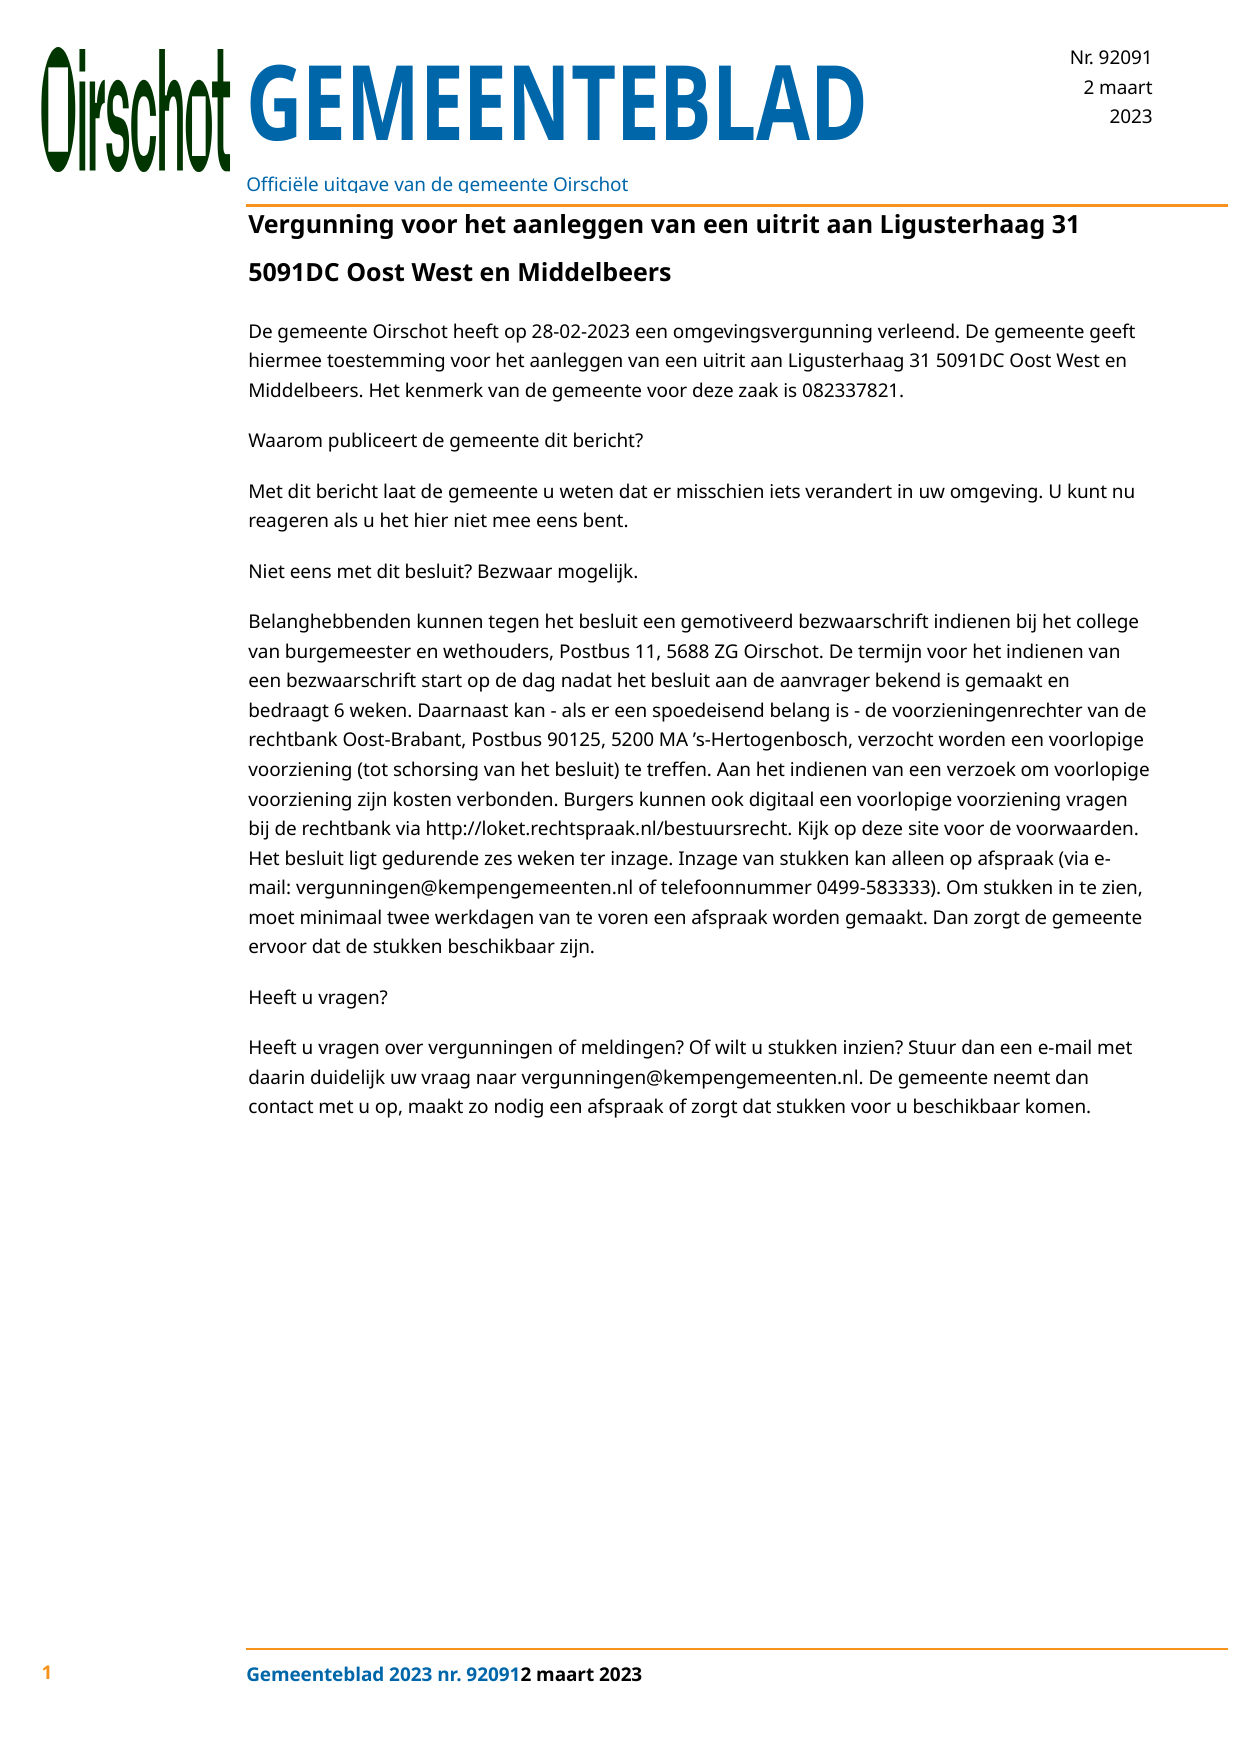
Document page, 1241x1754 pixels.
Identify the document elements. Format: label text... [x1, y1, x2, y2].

text Heeft u vragen? [248, 984, 1152, 1010]
text Vergunning voor het aanleggen van een uitrit aan Ligusterhaag 31 5091DC Oost West en Middelbeers [248, 207, 1152, 288]
text De gemeente Oirschot heeft op 28-02-2023 een omgevingsvergunning verleend. De gemeente geeft hiermee toestemming voor het aanleggen van een uitrit aan Ligusterhaag 31 5091DC Oost West en Middelbeers. Het kenmerk van de gemeente voor deze zaak is 082337821. [248, 318, 1152, 403]
text Heeft u vragen over vergunningen of meldingen? Of wilt u stukken inzien? Stuur dan een e-mail met daarin duidelijk uw vraag naar vergunningen@kempengemeenten.nl. De gemeente neemt dan contact met u op, maakt zo nodig een afspraak of zorgt dat stukken voor u beschikbaar komen. [248, 1034, 1152, 1119]
text Niet eens met dit besluit? Bezwaar mogelijk. [248, 558, 1152, 584]
picture [41, 47, 231, 172]
text Waarom publiceert de gemeente dit bericht? [248, 427, 1152, 453]
text Met dit bericht laat de gemeente u weten dat er misschien iets verandert in uw omgeving. U kunt nu reageren als u het hier niet mee eens bent. [248, 478, 1152, 533]
text Belanghebbenden kunnen tegen het besluit een gemotiveerd bezwaarschrift indienen bij het college van burgemeester en wethouders, Postbus 11, 5688 ZG Oirschot. De termijn voor het indienen van een bezwaarschrift start op de dag nadat het besluit aan de aanvrager bekend is gemaakt en bedraagt 6 weken. Daarnaast kan - als er een spoedeisend belang is - de voorzieningenrechter van de rechtbank Oost-Brabant, Postbus 90125, 5200 MA ’s-Hertogenbosch, verzocht worden een voorlopige voorziening (tot schorsing van het besluit) te treffen. Aan het indienen van een verzoek om voorlopige voorziening zijn kosten verbonden. Burgers kunnen ook digitaal een voorlopige voorziening vragen bij de rechtbank via http://loket.rechtspraak.nl/bestuursrecht. Kijk op deze site voor de voorwaarden. Het besluit ligt gedurende zes weken ter inzage. Inzage van stukken kan alleen op afspraak (via e-mail: vergunningen@kempengemeenten.nl of telefoonnummer 0499-583333). Om stukken in te zien, moet minimaal twee werkdagen van te voren een afspraak worden gemaakt. Dan zorgt de gemeente ervoor dat de stukken beschikbaar zijn. [248, 608, 1152, 959]
